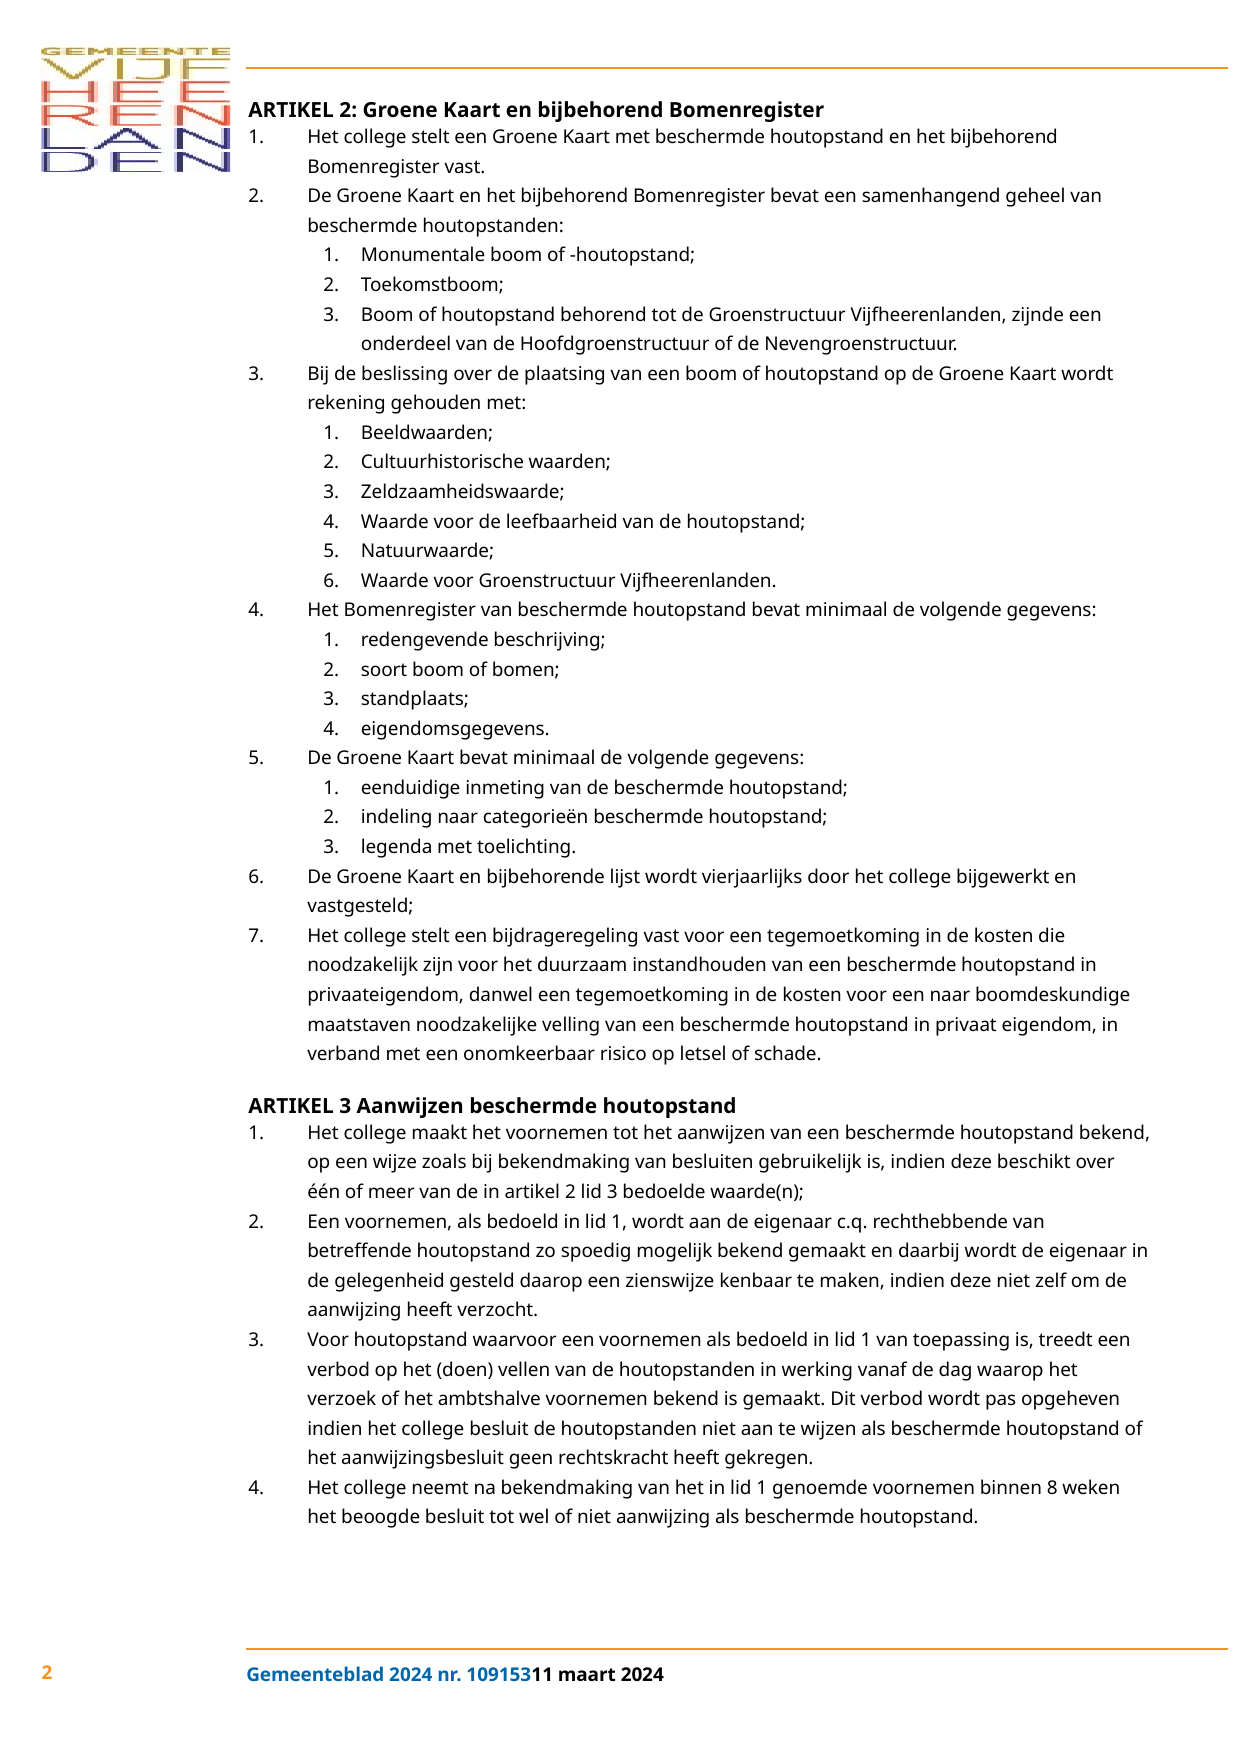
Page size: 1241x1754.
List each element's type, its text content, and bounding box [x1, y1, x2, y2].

list De Groene Kaart bevat minimaal de volgende gegevens: [248, 744, 1152, 770]
list Monumentale boom of -houtopstand; [323, 242, 1152, 267]
text ARTIKEL 3 Aanwijzen beschermde houtopstand [248, 1091, 1152, 1119]
list Een voornemen, als bedoeld in lid 1, wordt aan de eigenaar c.q. rechthebbende van betreffende houtopstand zo spoedig mogelijk bekend gemaakt en daarbij wordt de eigenaar in de gelegenheid gesteld daarop een zienswijze kenbaar te maken, indien deze niet zelf om de aanwijzing heeft verzocht. [248, 1208, 1152, 1322]
list Waarde voor de leefbaarheid van de houtopstand; [323, 508, 1152, 533]
list eenduidige inmeting van de beschermde houtopstand; [323, 774, 1152, 800]
list Beeldwaarden; [323, 419, 1152, 445]
list Toekomstboom; [323, 271, 1152, 297]
list Het college neemt na bekendmaking van het in lid 1 genoemde voornemen binnen 8 weken het beoogde besluit tot wel of niet aanwijzing als beschermde houtopstand. [248, 1474, 1152, 1529]
list Het college stelt een Groene Kaart met beschermde houtopstand en het bijbehorend Bomenregister vast. [248, 123, 1152, 178]
list indeling naar categorieën beschermde houtopstand; [323, 804, 1152, 829]
list Het college stelt een bijdrageregeling vast voor een tegemoetkoming in de kosten die noodzakelijk zijn voor het duurzaam instandhouden van een beschermde houtopstand in privaateigendom, danwel een tegemoetkoming in de kosten voor een naar boomdeskundige maatstaven noodzakelijke velling van een beschermde houtopstand in privaat eigendom, in verband met een onomkeerbaar risico op letsel of schade. [248, 922, 1152, 1066]
list eigendomsgegevens. [323, 715, 1152, 741]
list Het Bomenregister van beschermde houtopstand bevat minimaal de volgende gegevens: [248, 597, 1152, 622]
list Natuurwaarde; [323, 537, 1152, 563]
list De Groene Kaart en het bijbehorend Bomenregister bevat een samenhangend geheel van beschermde houtopstanden: [248, 182, 1152, 238]
list redengevende beschrijving; [323, 626, 1152, 652]
list soort boom of bomen; [323, 656, 1152, 681]
list De Groene Kaart en bijbehorende lijst wordt vierjaarlijks door het college bijgewerkt en vastgesteld; [248, 863, 1152, 918]
list standplaats; [323, 685, 1152, 711]
list Boom of houtopstand behorend tot de Groenstructuur Vijfheerenlanden, zijnde een onderdeel van de Hoofdgroenstructuur of de Nevengroenstructuur. [323, 301, 1152, 356]
list Zeldzaamheidswaarde; [323, 478, 1152, 504]
text ARTIKEL 2: Groene Kaart en bijbehorend Bomenregister [248, 95, 1152, 123]
picture [41, 47, 231, 172]
list legenda met toelichting. [323, 833, 1152, 859]
list Waarde voor Groenstructuur Vijfheerenlanden. [323, 567, 1152, 593]
list Bij de beslissing over de plaatsing van een boom of houtopstand op de Groene Kaart wordt rekening gehouden met: [248, 360, 1152, 415]
list Voor houtopstand waarvoor een voornemen als bedoeld in lid 1 van toepassing is, treedt een verbod op het (doen) vellen van de houtopstanden in werking vanaf de dag waarop het verzoek of het ambtshalve voornemen bekend is gemaakt. Dit verbod wordt pas opgeheven indien het college besluit de houtopstanden niet aan te wijzen als beschermde houtopstand of het aanwijzingsbesluit geen rechtskracht heeft gekregen. [248, 1326, 1152, 1470]
list Het college maakt het voornemen tot het aanwijzen van een beschermde houtopstand bekend, op een wijze zoals bij bekendmaking van besluiten gebruikelijk is, indien deze beschikt over één of meer van de in artikel 2 lid 3 bedoelde waarde(n); [248, 1119, 1152, 1204]
list Cultuurhistorische waarden; [323, 449, 1152, 474]
